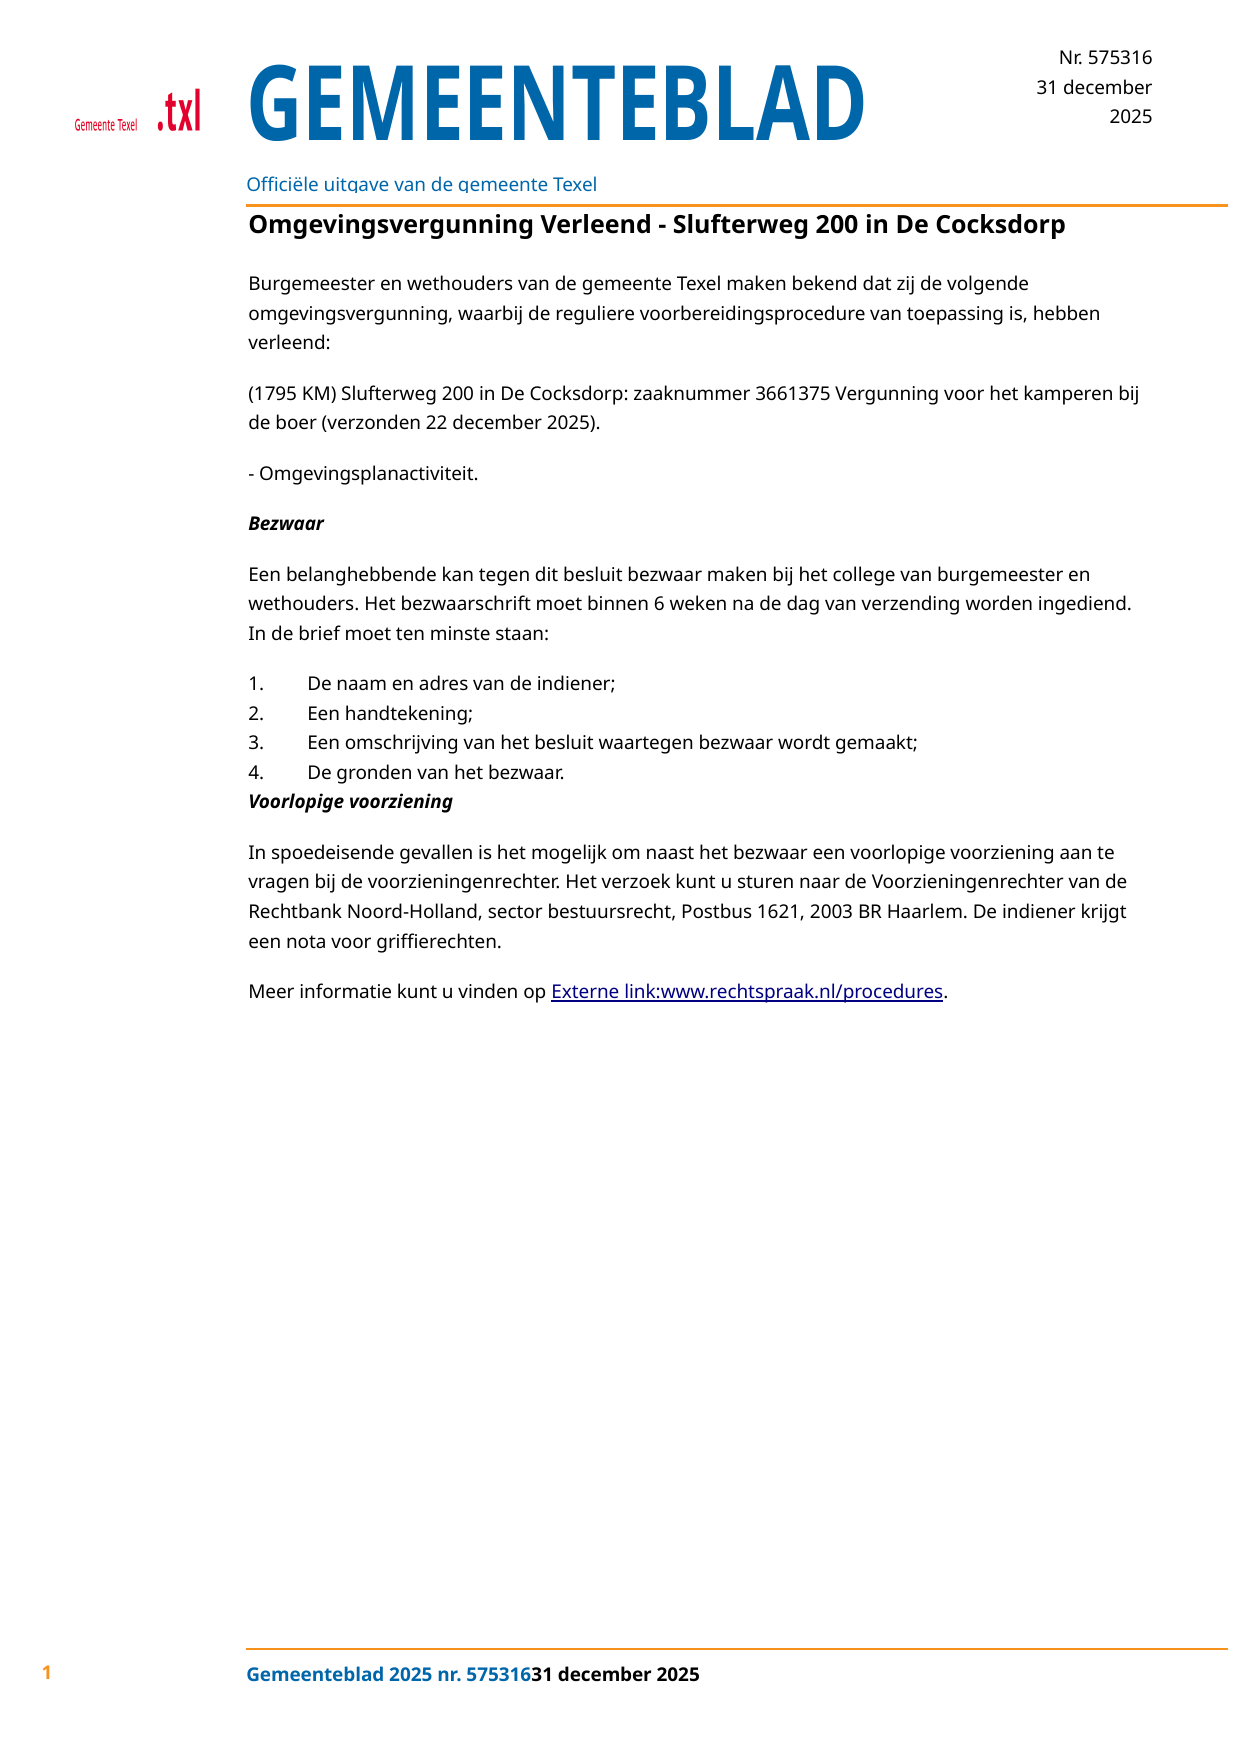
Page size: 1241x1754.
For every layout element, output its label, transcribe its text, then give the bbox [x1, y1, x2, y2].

text Een belanghebbende kan tegen dit besluit bezwaar maken bij het college van burgemeester en wethouders. Het bezwaarschrift moet binnen 6 weken na de dag van verzending worden ingediend. In de brief moet ten minste staan: [248, 561, 1152, 646]
text Voorlopige voorziening [248, 789, 1152, 814]
text Bezwaar [248, 510, 1152, 536]
picture [41, 47, 231, 172]
list De naam en adres van de indiener; [248, 670, 1152, 696]
text Omgevingsvergunning Verleend - Slufterweg 200 in De Cocksdorp [248, 207, 1152, 241]
text (1795 KM) Slufterweg 200 in De Cocksdorp: zaaknummer 3661375 Vergunning voor het kamperen bij de boer (verzonden 22 december 2025). [248, 380, 1152, 435]
text Meer informatie kunt u vinden op Externe link:www.rechtspraak.nl/procedures. [248, 978, 1152, 1004]
text Burgemeester en wethouders van de gemeente Texel maken bekend dat zij de volgende omgevingsvergunning, waarbij de reguliere voorbereidingsprocedure van toepassing is, hebben verleend: [248, 270, 1152, 355]
list De gronden van het bezwaar. [248, 759, 1152, 785]
list Een handtekening; [248, 700, 1152, 726]
text - Omgevingsplanactiviteit. [248, 460, 1152, 486]
text In spoedeisende gevallen is het mogelijk om naast het bezwaar een voorlopige voorziening aan te vragen bij de voorzieningenrechter. Het verzoek kunt u sturen naar de Voorzieningenrechter van de Rechtbank Noord-Holland, sector bestuursrecht, Postbus 1621, 2003 BR Haarlem. De indiener krijgt een nota voor griffierechten. [248, 839, 1152, 953]
list Een omschrijving van het besluit waartegen bezwaar wordt gemaakt; [248, 729, 1152, 755]
